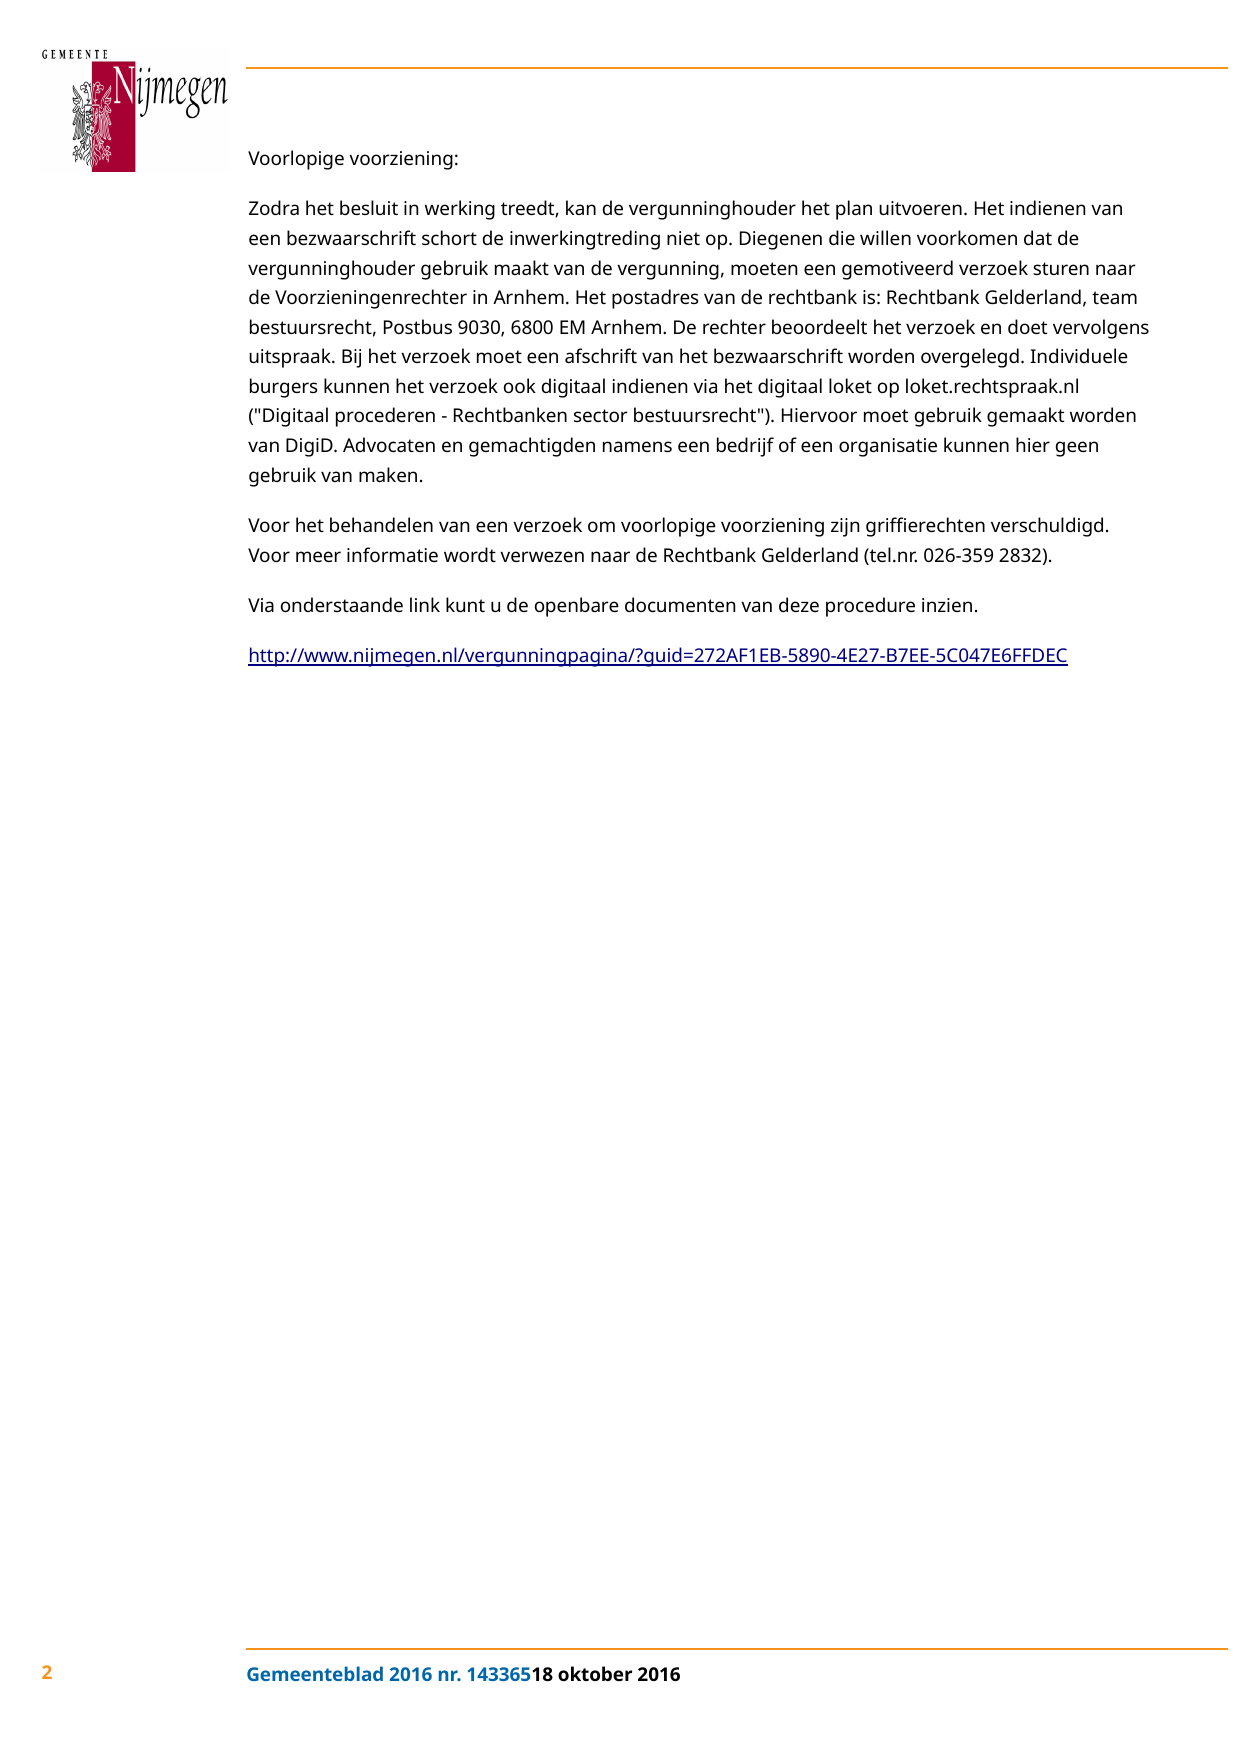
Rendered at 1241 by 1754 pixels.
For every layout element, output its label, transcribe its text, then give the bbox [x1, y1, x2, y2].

picture [41, 47, 231, 172]
text Voorlopige voorziening: [248, 145, 1152, 171]
text Via onderstaande link kunt u de openbare documenten van deze procedure inzien. [248, 592, 1152, 618]
text Zodra het besluit in werking treedt, kan de vergunninghouder het plan uitvoeren. Het indienen van een bezwaarschrift schort de inwerkingtreding niet op. Diegenen die willen voorkomen dat de vergunninghouder gebruik maakt van de vergunning, moeten een gemotiveerd verzoek sturen naar de Voorzieningenrechter in Arnhem. Het postadres van de rechtbank is: Rechtbank Gelderland, team bestuursrecht, Postbus 9030, 6800 EM Arnhem. De rechter beoordeelt het verzoek en doet vervolgens uitspraak. Bij het verzoek moet een afschrift van het bezwaarschrift worden overgelegd. Individuele burgers kunnen het verzoek ook digitaal indienen via het digitaal loket op loket.rechtspraak.nl ("Digitaal procederen - Rechtbanken sector bestuursrecht"). Hiervoor moet gebruik gemaakt worden van DigiD. Advocaten en gemachtigden namens een bedrijf of een organisatie kunnen hier geen gebruik van maken. [248, 196, 1152, 488]
text Voor het behandelen van een verzoek om voorlopige voorziening zijn griffierechten verschuldigd. Voor meer informatie wordt verwezen naar de Rechtbank Gelderland (tel.nr. 026-359 2832). [248, 512, 1152, 568]
text http://www.nijmegen.nl/vergunningpagina/?guid=272AF1EB-5890-4E27-B7EE-5C047E6FFDEC [248, 643, 1152, 668]
